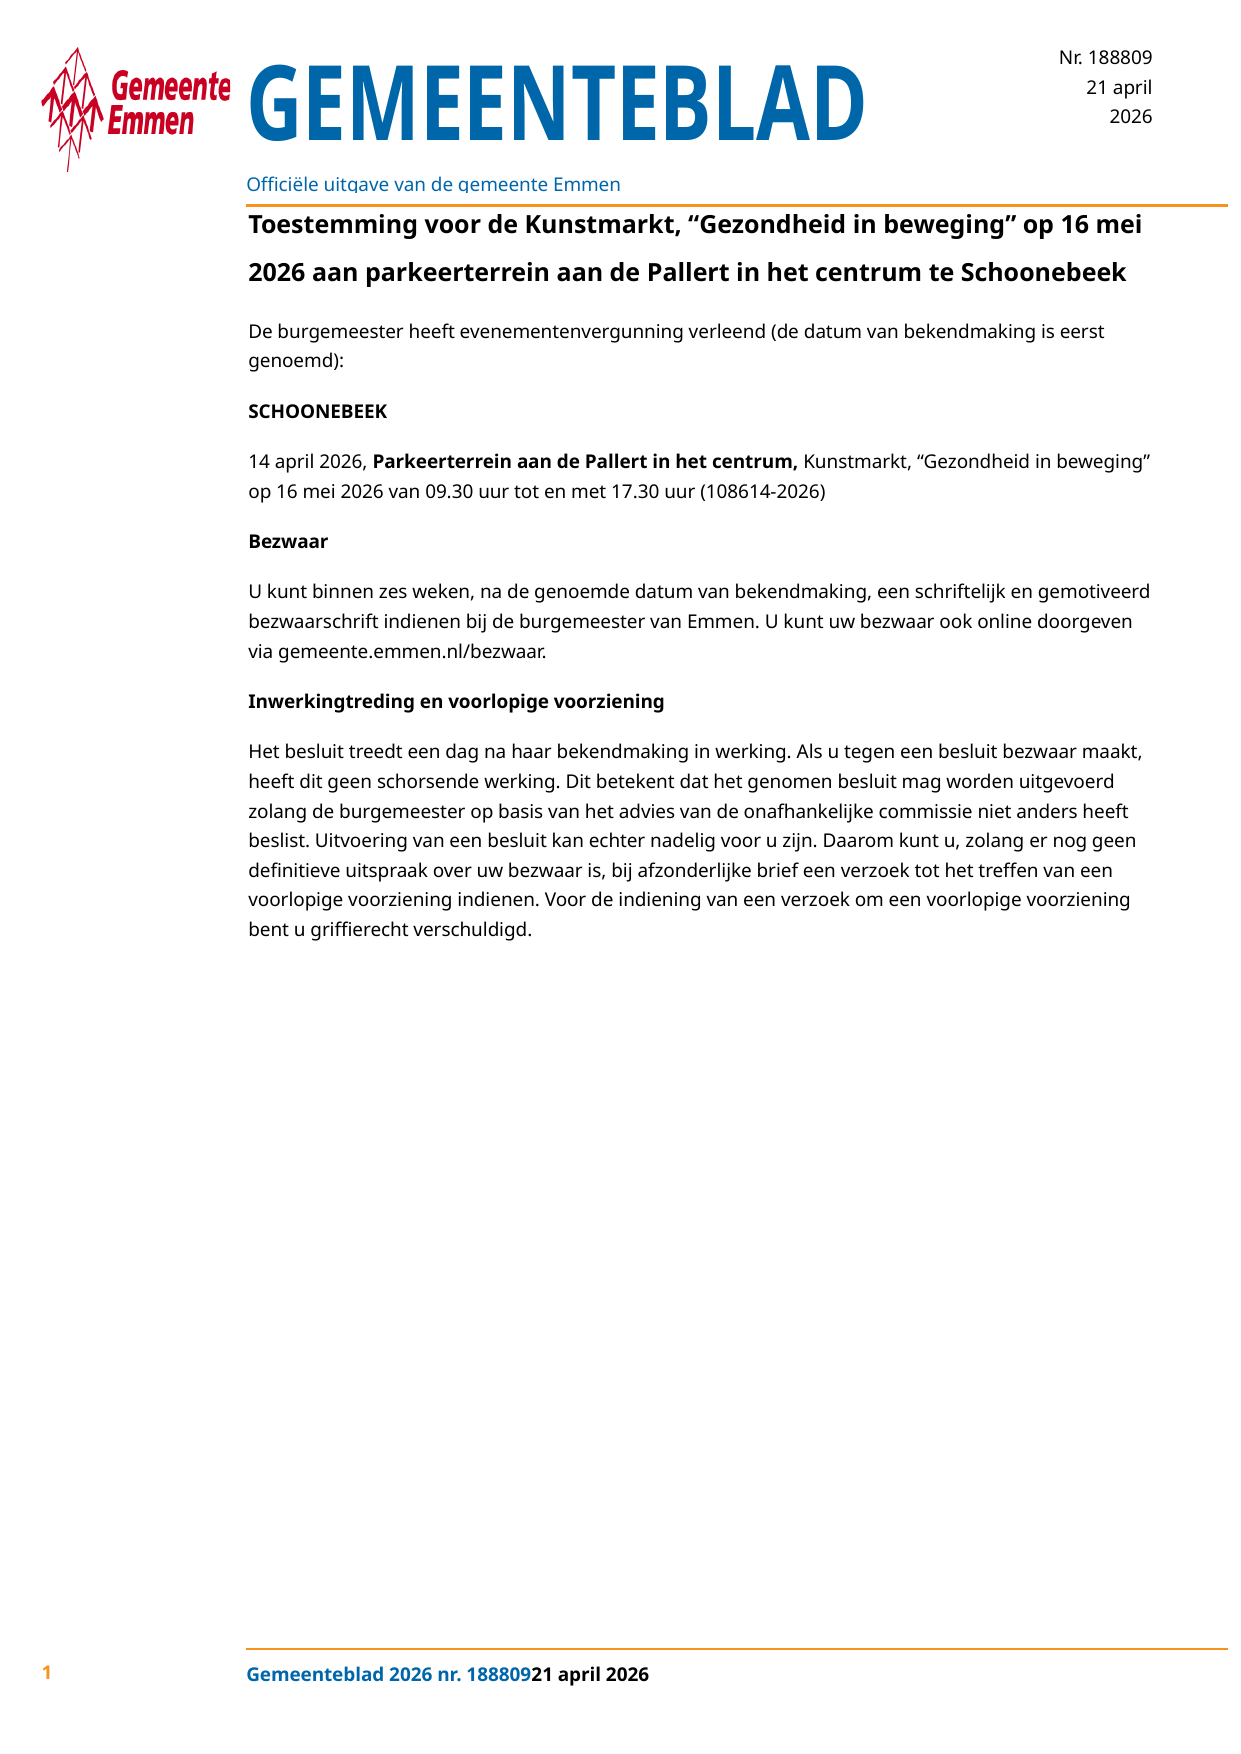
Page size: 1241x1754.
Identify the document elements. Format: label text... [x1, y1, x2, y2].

text De burgemeester heeft evenementenvergunning verleend (de datum van bekendmaking is eerst genoemd): [248, 318, 1152, 373]
text Toestemming voor de Kunstmarkt, “Gezondheid in beweging” op 16 mei 2026 aan parkeerterrein aan de Pallert in het centrum te Schoonebeek [248, 207, 1152, 288]
text 14 april 2026, Parkeerterrein aan de Pallert in het centrum, Kunstmarkt, “Gezondheid in beweging” op 16 mei 2026 van 09.30 uur tot en met 17.30 uur (108614-2026) [248, 448, 1152, 504]
picture [41, 47, 231, 172]
text Inwerkingtreding en voorlopige voorziening [248, 688, 1152, 714]
text U kunt binnen zes weken, na de genoemde datum van bekendmaking, een schriftelijk en gemotiveerd bezwaarschrift indienen bij de burgemeester van Emmen. U kunt uw bezwaar ook online doorgeven via gemeente.emmen.nl/bezwaar. [248, 579, 1152, 664]
text Het besluit treedt een dag na haar bekendmaking in werking. Als u tegen een besluit bezwaar maakt, heeft dit geen schorsende werking. Dit betekent dat het genomen besluit mag worden uitgevoerd zolang de burgemeester op basis van het advies van de onafhankelijke commissie niet anders heeft beslist. Uitvoering van een besluit kan echter nadelig voor u zijn. Daarom kunt u, zolang er nog geen definitieve uitspraak over uw bezwaar is, bij afzonderlijke brief een verzoek tot het treffen van een voorlopige voorziening indienen. Voor de indiening van een verzoek om een voorlopige voorziening bent u griffierecht verschuldigd. [248, 739, 1152, 942]
text Bezwaar [248, 528, 1152, 554]
text SCHOONEBEEK [248, 398, 1152, 424]
